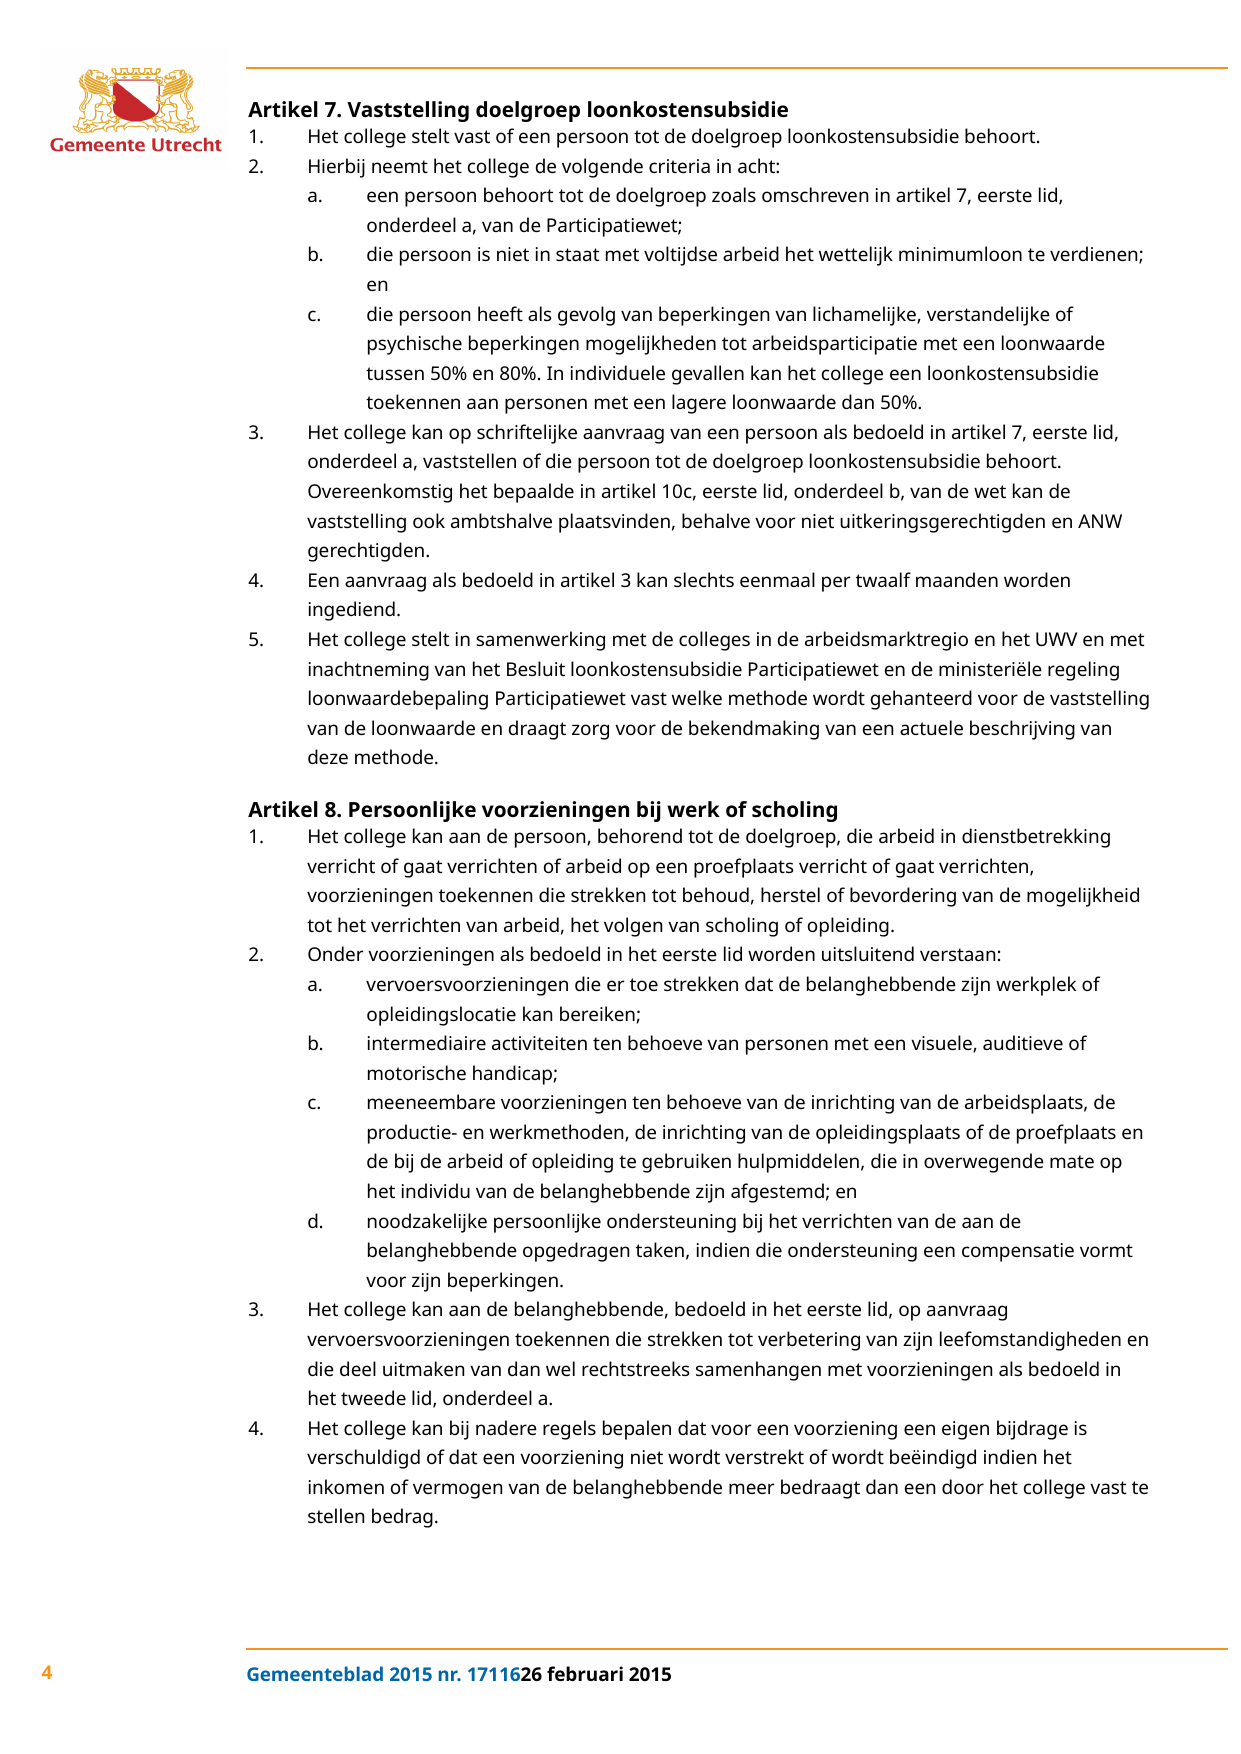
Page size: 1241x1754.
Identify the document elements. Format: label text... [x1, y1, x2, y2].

list intermediaire activiteiten ten behoeve van personen met een visuele, auditieve of motorische handicap; [307, 1030, 1152, 1086]
list die persoon heeft als gevolg van beperkingen van lichamelijke, verstandelijke of psychische beperkingen mogelijkheden tot arbeidsparticipatie met een loonwaarde tussen 50% en 80%. In individuele gevallen kan het college een loonkostensubsidie toekennen aan personen met een lagere loonwaarde dan 50%. [307, 301, 1152, 415]
list een persoon behoort tot de doelgroep zoals omschreven in artikel 7, eerste lid, onderdeel a, van de Participatiewet; [307, 182, 1152, 238]
list Een aanvraag als bedoeld in artikel 3 kan slechts eenmaal per twaalf maanden worden ingediend. [248, 567, 1152, 622]
list Onder voorzieningen als bedoeld in het eerste lid worden uitsluitend verstaan: [248, 942, 1152, 967]
list vervoersvoorzieningen die er toe strekken dat de belanghebbende zijn werkplek of opleidingslocatie kan bereiken; [307, 971, 1152, 1027]
list die persoon is niet in staat met voltijdse arbeid het wettelijk minimumloon te verdienen; en [307, 242, 1152, 297]
list noodzakelijke persoonlijke ondersteuning bij het verrichten van de aan de belanghebbende opgedragen taken, indien die ondersteuning een compensatie vormt voor zijn beperkingen. [307, 1208, 1152, 1293]
list Het college kan op schriftelijke aanvraag van een persoon als bedoeld in artikel 7, eerste lid, onderdeel a, vaststellen of die persoon tot de doelgroep loonkostensubsidie behoort. Overeenkomstig het bepaalde in artikel 10c, eerste lid, onderdeel b, van de wet kan de vaststelling ook ambtshalve plaatsvinden, behalve voor niet uitkeringsgerechtigden en ANW gerechtigden. [248, 419, 1152, 563]
picture [41, 47, 231, 172]
list Het college kan bij nadere regels bepalen dat voor een voorziening een eigen bijdrage is verschuldigd of dat een voorziening niet wordt verstrekt of wordt beëindigd indien het inkomen of vermogen van de belanghebbende meer bedraagt dan een door het college vast te stellen bedrag. [248, 1415, 1152, 1529]
list Het college stelt in samenwerking met de colleges in de arbeidsmarktregio en het UWV en met inachtneming van het Besluit loonkostensubsidie Participatiewet en de ministeriële regeling loonwaardebepaling Participatiewet vast welke methode wordt gehanteerd voor de vaststelling van de loonwaarde en draagt zorg voor de bekendmaking van een actuele beschrijving van deze methode. [248, 626, 1152, 770]
text Artikel 8. Persoonlijke voorzieningen bij werk of scholing [248, 795, 1152, 823]
list meeneembare voorzieningen ten behoeve van de inrichting van de arbeidsplaats, de productie- en werkmethoden, de inrichting van de opleidingsplaats of de proefplaats en de bij de arbeid of opleiding te gebruiken hulpmiddelen, die in overwegende mate op het individu van de belanghebbende zijn afgestemd; en [307, 1089, 1152, 1204]
text Artikel 7. Vaststelling doelgroep loonkostensubsidie [248, 95, 1152, 123]
list Het college stelt vast of een persoon tot de doelgroep loonkostensubsidie behoort. [248, 123, 1152, 149]
list Het college kan aan de belanghebbende, bedoeld in het eerste lid, op aanvraag vervoersvoorzieningen toekennen die strekken tot verbetering van zijn leefomstandigheden en die deel uitmaken van dan wel rechtstreeks samenhangen met voorzieningen als bedoeld in het tweede lid, onderdeel a. [248, 1297, 1152, 1411]
list Het college kan aan de persoon, behorend tot de doelgroep, die arbeid in dienstbetrekking verricht of gaat verrichten of arbeid op een proefplaats verricht of gaat verrichten, voorzieningen toekennen die strekken tot behoud, herstel of bevordering van de mogelijkheid tot het verrichten van arbeid, het volgen van scholing of opleiding. [248, 823, 1152, 938]
list Hierbij neemt het college de volgende criteria in acht: [248, 153, 1152, 178]
